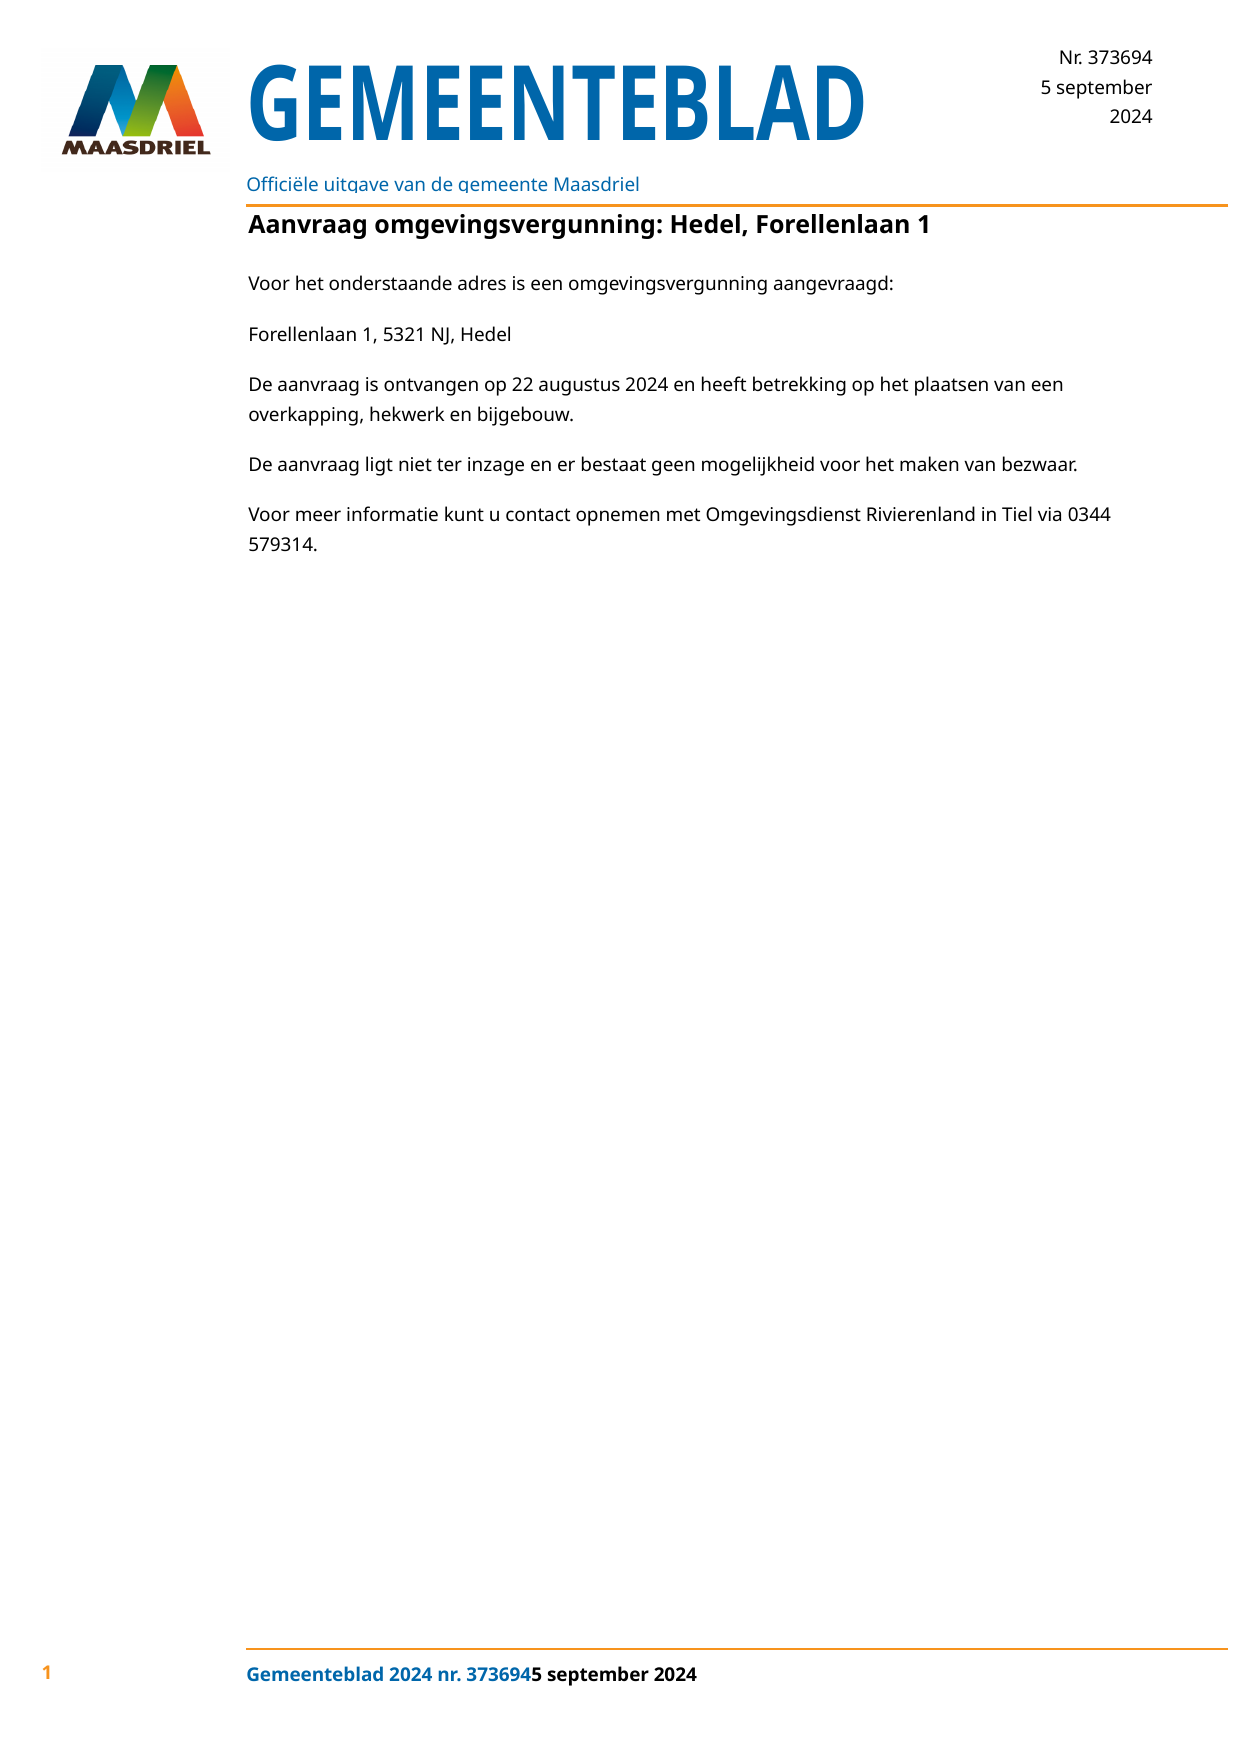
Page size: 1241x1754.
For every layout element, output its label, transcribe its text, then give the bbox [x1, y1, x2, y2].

picture [41, 47, 231, 172]
text Forellenlaan 1, 5321 NJ, Hedel [248, 321, 1152, 346]
text De aanvraag ligt niet ter inzage en er bestaat geen mogelijkheid voor het maken van bezwaar. [248, 451, 1152, 477]
text Voor het onderstaande adres is een omgevingsvergunning aangevraagd: [248, 270, 1152, 296]
text Aanvraag omgevingsvergunning: Hedel, Forellenlaan 1 [248, 207, 1152, 241]
text Voor meer informatie kunt u contact opnemen met Omgevingsdienst Rivierenland in Tiel via 0344 579314. [248, 502, 1152, 557]
text De aanvraag is ontvangen op 22 augustus 2024 en heeft betrekking op het plaatsen van een overkapping, hekwerk en bijgebouw. [248, 371, 1152, 426]
